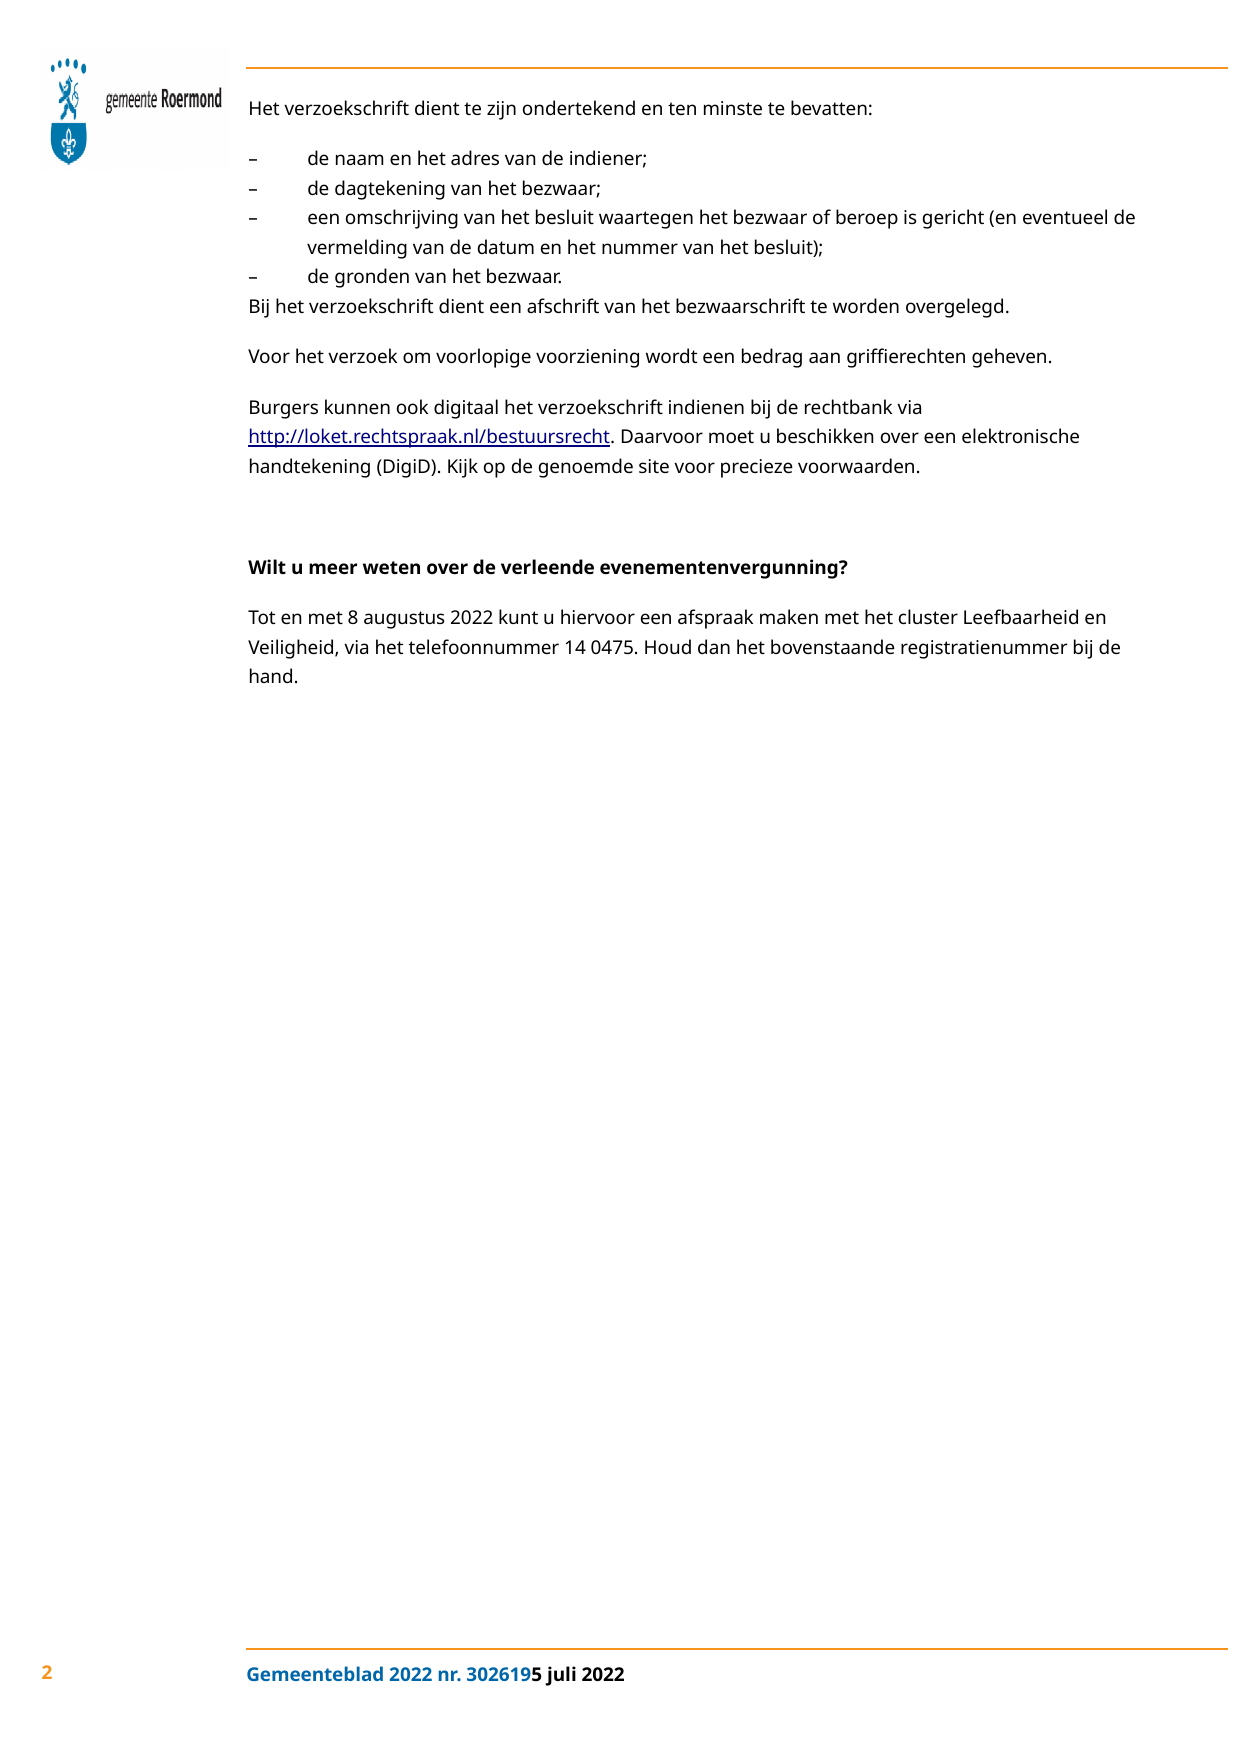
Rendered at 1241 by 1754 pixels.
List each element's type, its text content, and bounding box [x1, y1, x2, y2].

text Bij het verzoekschrift dient een afschrift van het bezwaarschrift te worden overgelegd. [248, 293, 1152, 319]
text Tot en met 8 augustus 2022 kunt u hiervoor een afspraak maken met het cluster Leefbaarheid en Veiligheid, via het telefoonnummer 14 0475. Houd dan het bovenstaande registratienummer bij de hand. [248, 604, 1152, 689]
text Burgers kunnen ook digitaal het verzoekschrift indienen bij de rechtbank via http://loket.rechtspraak.nl/bestuursrecht. Daarvoor moet u beschikken over een elektronische handtekening (DigiD). Kijk op de genoemde site voor precieze voorwaarden. [248, 394, 1152, 479]
list de gronden van het bezwaar. [248, 263, 1152, 289]
list een omschrijving van het besluit waartegen het bezwaar of beroep is gericht (en eventueel de vermelding van de datum en het nummer van het besluit); [248, 204, 1152, 260]
text Het verzoekschrift dient te zijn ondertekend en ten minste te bevatten: [248, 95, 1152, 121]
text Wilt u meer weten over de verleende evenementenvergunning? [248, 554, 1152, 580]
picture [41, 47, 231, 172]
list de naam en het adres van de indiener; [248, 145, 1152, 171]
list de dagtekening van het bezwaar; [248, 175, 1152, 201]
text Voor het verzoek om voorlopige voorziening wordt een bedrag aan griffierechten geheven. [248, 343, 1152, 369]
